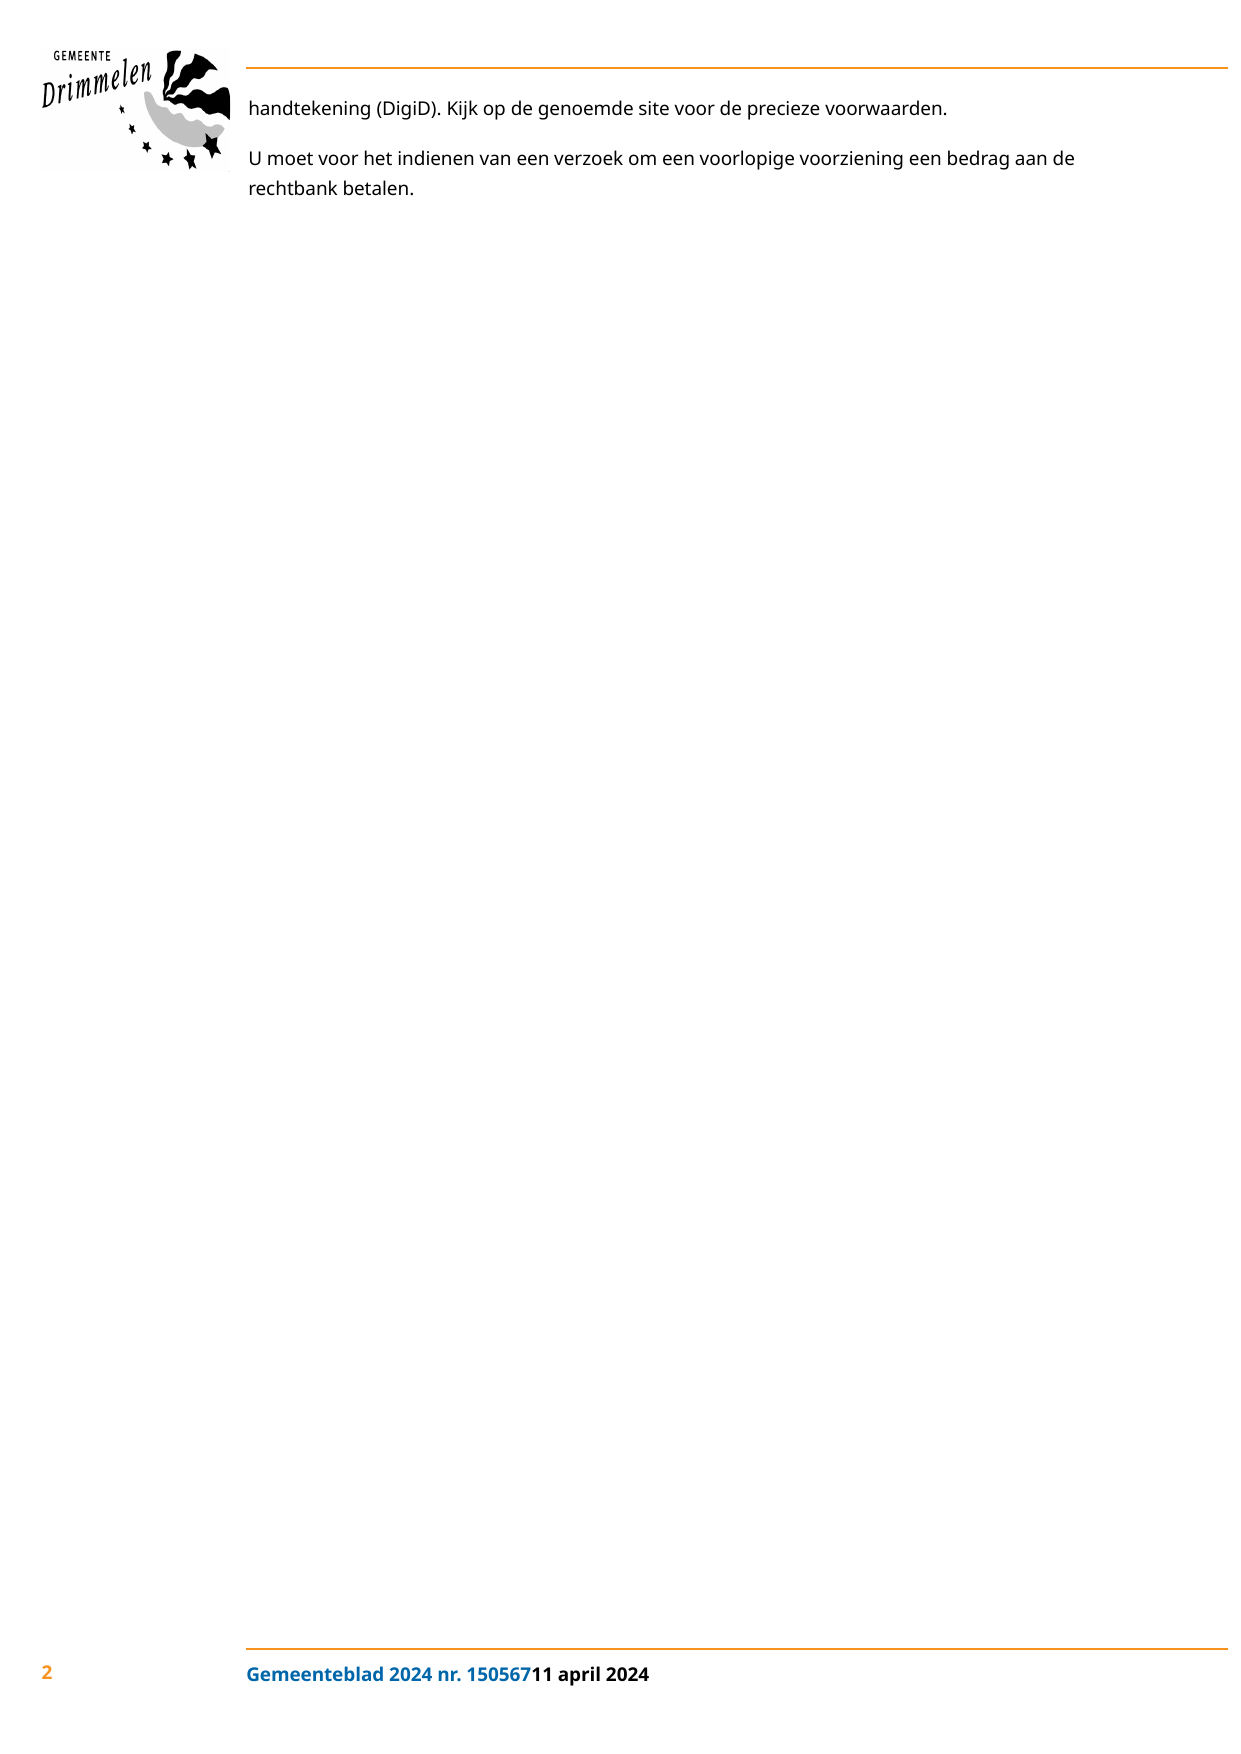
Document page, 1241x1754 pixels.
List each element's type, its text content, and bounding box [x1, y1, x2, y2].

text U moet voor het indienen van een verzoek om een voorlopige voorziening een bedrag aan de rechtbank betalen. [248, 145, 1152, 201]
picture [41, 47, 231, 172]
text handtekening (DigiD). Kijk op de genoemde site voor de precieze voorwaarden. [248, 95, 1152, 121]
